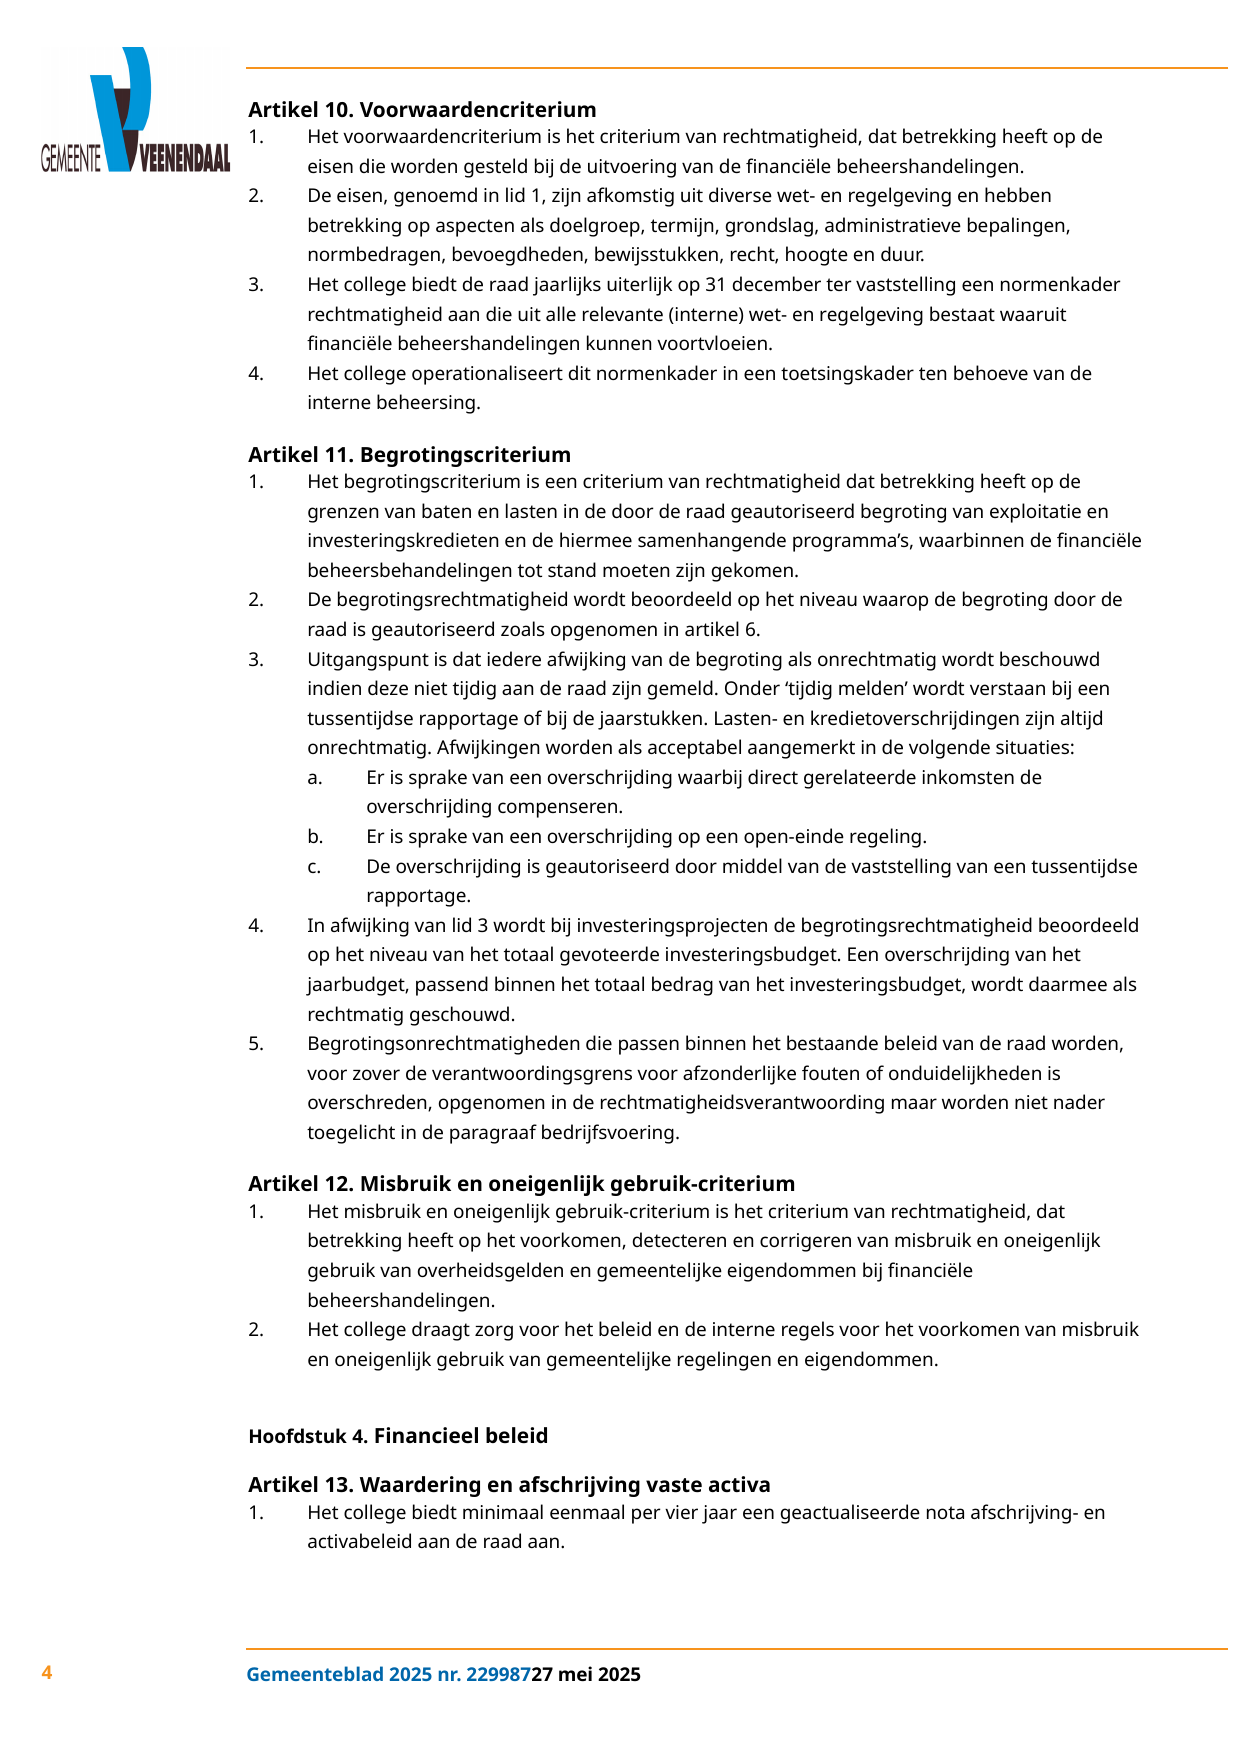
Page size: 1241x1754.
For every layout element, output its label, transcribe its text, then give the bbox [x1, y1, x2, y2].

list De overschrijding is geautoriseerd door middel van de vaststelling van een tussentijdse rapportage. [307, 853, 1152, 908]
list Het college biedt minimaal eenmaal per vier jaar een geactualiseerde nota afschrijving- en activabeleid aan de raad aan. [248, 1499, 1152, 1554]
list Uitgangspunt is dat iedere afwijking van de begroting als onrechtmatig wordt beschouwd indien deze niet tijdig aan de raad zijn gemeld. Onder ‘tijdig melden’ wordt verstaan bij een tussentijdse rapportage of bij de jaarstukken. Lasten- en kredietoverschrijdingen zijn altijd onrechtmatig. Afwijkingen worden als acceptabel aangemerkt in de volgende situaties: [248, 646, 1152, 760]
list Het college draagt zorg voor het beleid en de interne regels voor het voorkomen van misbruik en oneigenlijk gebruik van gemeentelijke regelingen en eigendommen. [248, 1316, 1152, 1372]
text Artikel 11. Begrotingscriterium [248, 440, 1152, 468]
list Er is sprake van een overschrijding op een open-einde regeling. [307, 823, 1152, 849]
list Het voorwaardencriterium is het criterium van rechtmatigheid, dat betrekking heeft op de eisen die worden gesteld bij de uitvoering van de financiële beheershandelingen. [248, 123, 1152, 178]
text Artikel 12. Misbruik en oneigenlijk gebruik-criterium [248, 1169, 1152, 1198]
list Begrotingsonrechtmatigheden die passen binnen het bestaande beleid van de raad worden, voor zover de verantwoordingsgrens voor afzonderlijke fouten of onduidelijkheden is overschreden, opgenomen in de rechtmatigheidsverantwoording maar worden niet nader toegelicht in de paragraaf bedrijfsvoering. [248, 1030, 1152, 1145]
list De eisen, genoemd in lid 1, zijn afkomstig uit diverse wet- en regelgeving en hebben betrekking op aspecten als doelgroep, termijn, grondslag, administratieve bepalingen, normbedragen, bevoegdheden, bewijsstukken, recht, hoogte en duur. [248, 182, 1152, 267]
text Artikel 10. Voorwaardencriterium [248, 95, 1152, 123]
list Het college operationaliseert dit normenkader in een toetsingskader ten behoeve van de interne beheersing. [248, 360, 1152, 415]
picture [123, 47, 231, 172]
list In afwijking van lid 3 wordt bij investeringsprojecten de begrotingsrechtmatigheid beoordeeld op het niveau van het totaal gevoteerde investeringsbudget. Een overschrijding van het jaarbudget, passend binnen het totaal bedrag van het investeringsbudget, wordt daarmee als rechtmatig geschouwd. [248, 912, 1152, 1027]
list Het college biedt de raad jaarlijks uiterlijk op 31 december ter vaststelling een normenkader rechtmatigheid aan die uit alle relevante (interne) wet- en regelgeving bestaat waaruit financiële beheershandelingen kunnen voortvloeien. [248, 271, 1152, 356]
text Artikel 13. Waardering en afschrijving vaste activa [248, 1470, 1152, 1499]
list Er is sprake van een overschrijding waarbij direct gerelateerde inkomsten de overschrijding compenseren. [307, 764, 1152, 819]
text Hoofdstuk 4. Financieel beleid [248, 1421, 1152, 1449]
list Het begrotingscriterium is een criterium van rechtmatigheid dat betrekking heeft op de grenzen van baten en lasten in de door de raad geautoriseerd begroting van exploitatie en investeringskredieten en de hiermee samenhangende programma’s, waarbinnen de financiële beheersbehandelingen tot stand moeten zijn gekomen. [248, 468, 1152, 583]
picture [41, 47, 130, 172]
list De begrotingsrechtmatigheid wordt beoordeeld op het niveau waarop de begroting door de raad is geautoriseerd zoals opgenomen in artikel 6. [248, 587, 1152, 642]
list Het misbruik en oneigenlijk gebruik-criterium is het criterium van rechtmatigheid, dat betrekking heeft op het voorkomen, detecteren en corrigeren van misbruik en oneigenlijk gebruik van overheidsgelden en gemeentelijke eigendommen bij financiële beheershandelingen. [248, 1198, 1152, 1312]
